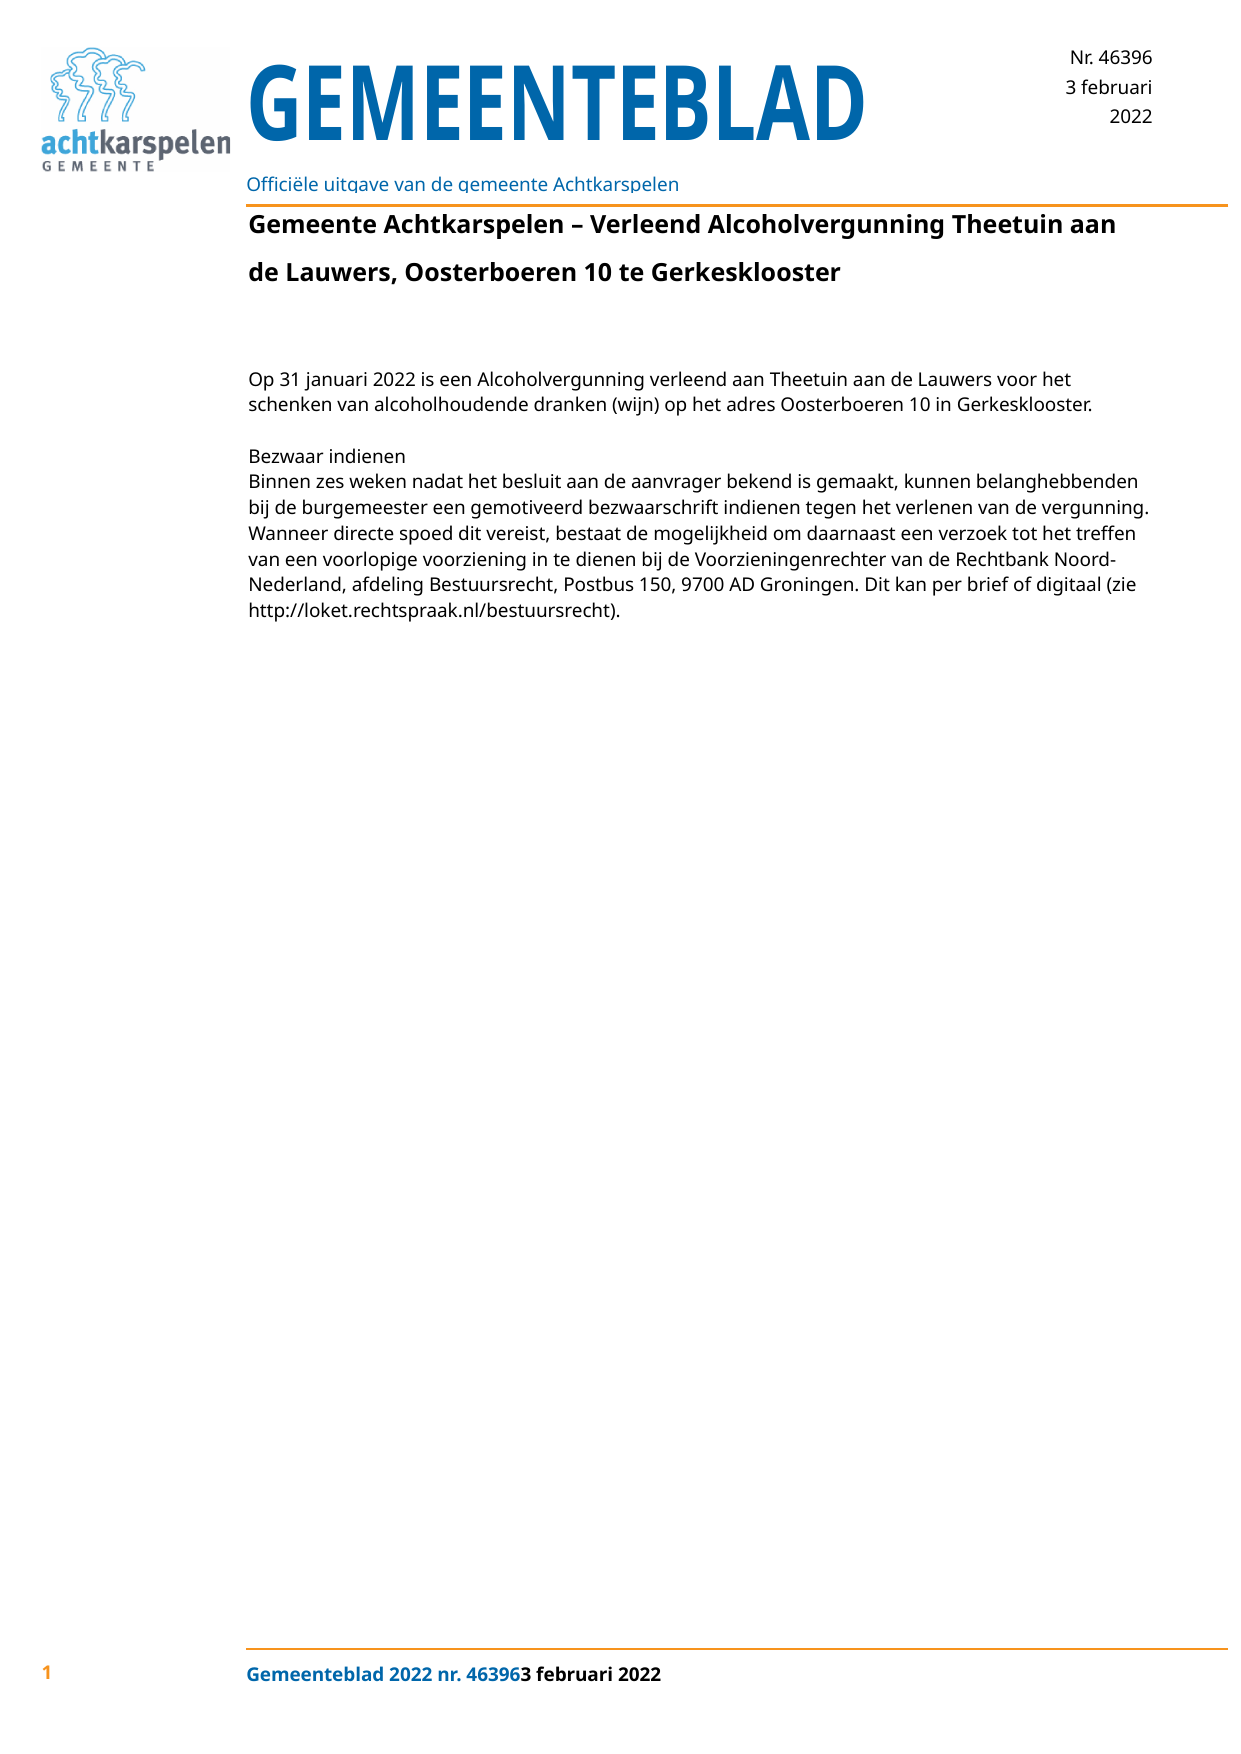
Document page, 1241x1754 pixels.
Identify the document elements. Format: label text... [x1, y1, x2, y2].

text Binnen zes weken nadat het besluit aan de aanvrager bekend is gemaakt, kunnen belanghebbenden bij de burgemeester een gemotiveerd bezwaarschrift indienen tegen het verlenen van de vergunning. Wanneer directe spoed dit vereist, bestaat de mogelijkheid om daarnaast een verzoek tot het treffen van een voorlopige voorziening in te dienen bij de Voorzieningenrechter van de Rechtbank Noord-Nederland, afdeling Bestuursrecht, Postbus 150, 9700 AD Groningen. Dit kan per brief of digitaal (zie http://loket.rechtspraak.nl/bestuursrecht). [248, 469, 1152, 623]
picture [41, 47, 231, 172]
text Gemeente Achtkarspelen – Verleend Alcoholvergunning Theetuin aan de Lauwers, Oosterboeren 10 te Gerkesklooster [248, 207, 1152, 288]
text Bezwaar indienen [248, 443, 1152, 469]
text Op 31 januari 2022 is een Alcoholvergunning verleend aan Theetuin aan de Lauwers voor het schenken van alcoholhoudende dranken (wijn) op het adres Oosterboeren 10 in Gerkesklooster. [248, 366, 1152, 417]
